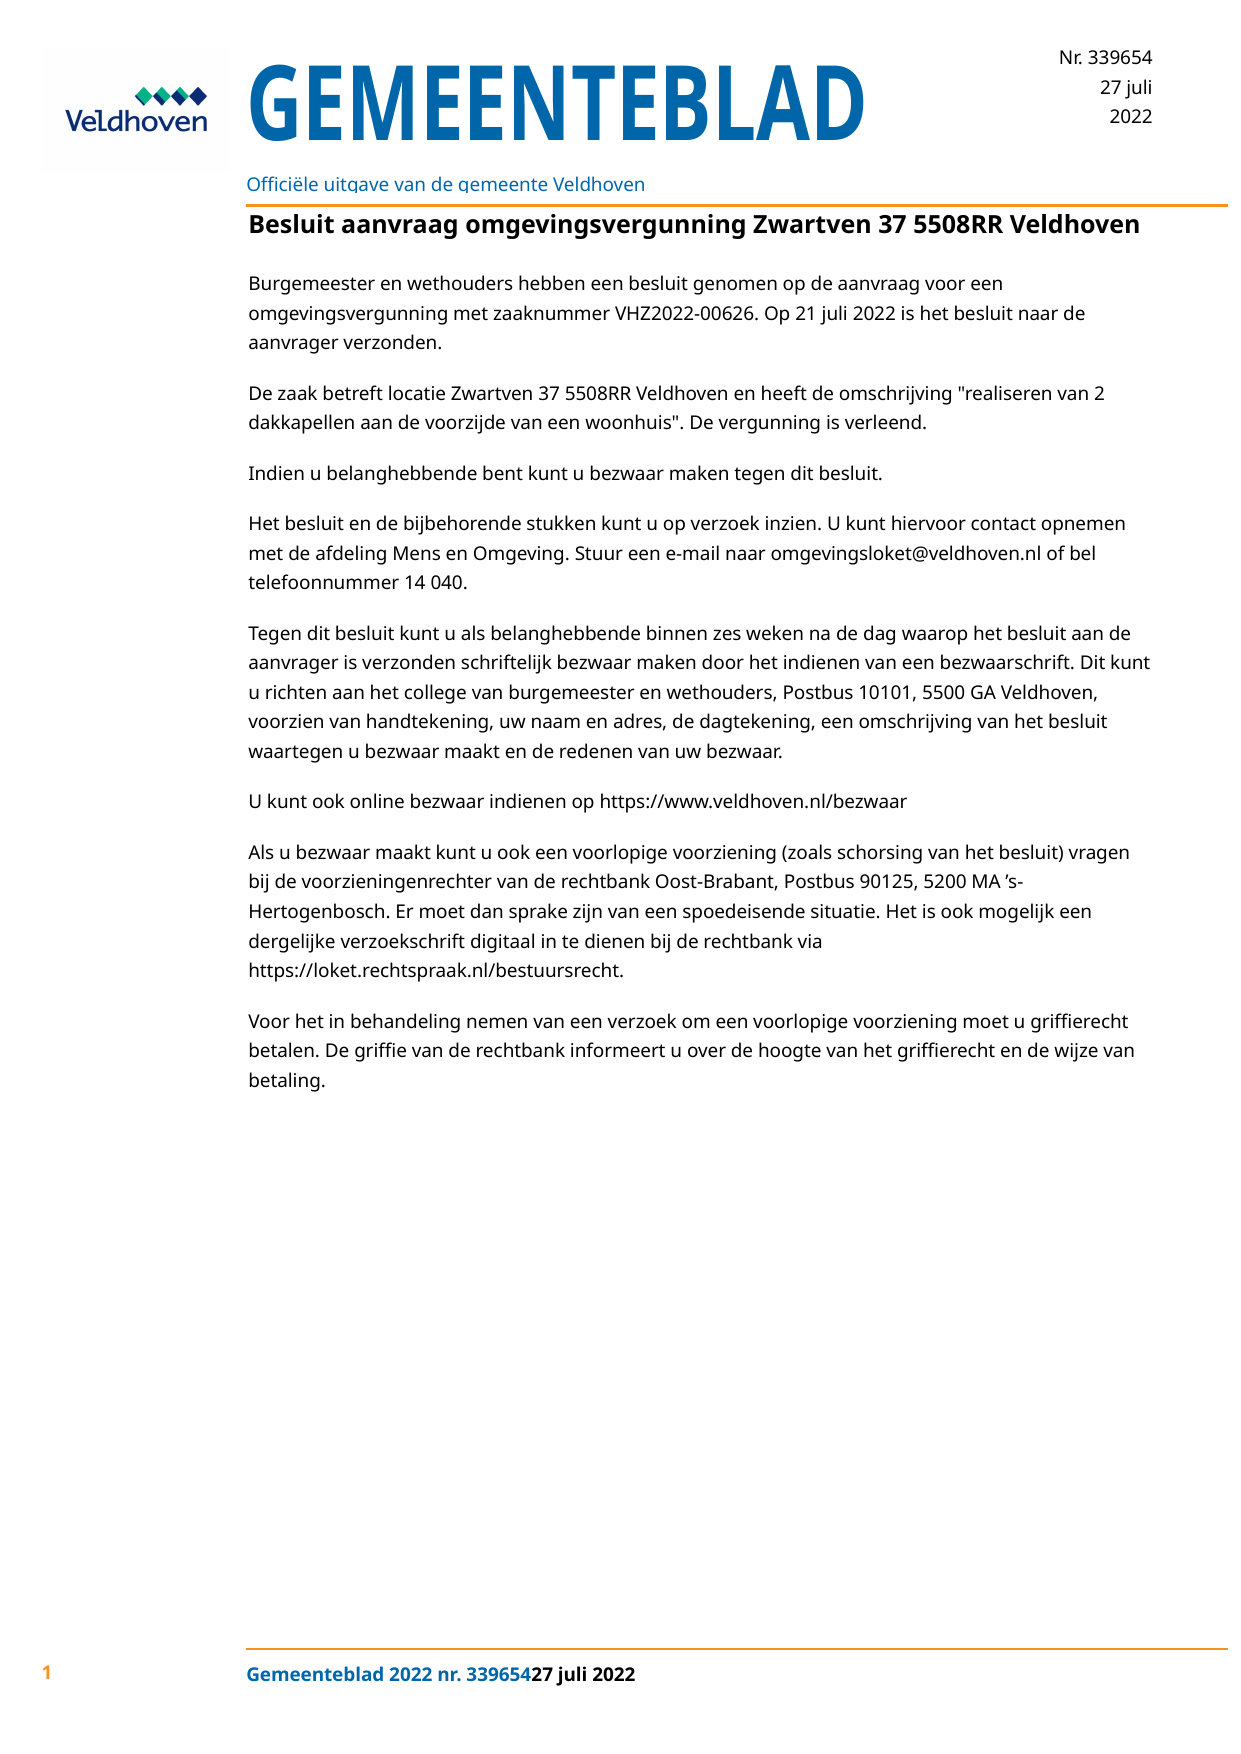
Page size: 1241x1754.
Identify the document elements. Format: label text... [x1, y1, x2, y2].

text U kunt ook online bezwaar indienen op https://www.veldhoven.nl/bezwaar [248, 789, 1152, 814]
text Burgemeester en wethouders hebben een besluit genomen op de aanvraag voor een omgevingsvergunning met zaaknummer VHZ2022-00626. Op 21 juli 2022 is het besluit naar de aanvrager verzonden. [248, 270, 1152, 355]
text Tegen dit besluit kunt u als belanghebbende binnen zes weken na de dag waarop het besluit aan de aanvrager is verzonden schriftelijk bezwaar maken door het indienen van een bezwaarschrift. Dit kunt u richten aan het college van burgemeester en wethouders, Postbus 10101, 5500 GA Veldhoven, voorzien van handtekening, uw naam en adres, de dagtekening, een omschrijving van het besluit waartegen u bezwaar maakt en de redenen van uw bezwaar. [248, 620, 1152, 764]
text Het besluit en de bijbehorende stukken kunt u op verzoek inzien. U kunt hiervoor contact opnemen met de afdeling Mens en Omgeving. Stuur een e-mail naar omgevingsloket@veldhoven.nl of bel telefoonnummer 14 040. [248, 510, 1152, 595]
text Als u bezwaar maakt kunt u ook een voorlopige voorziening (zoals schorsing van het besluit) vragen bij de voorzieningenrechter van de rechtbank Oost-Brabant, Postbus 90125, 5200 MA ’s-Hertogenbosch. Er moet dan sprake zijn van een spoedeisende situatie. Het is ook mogelijk een dergelijke verzoekschrift digitaal in te dienen bij de rechtbank via https://loket.rechtspraak.nl/bestuursrecht. [248, 839, 1152, 983]
text Besluit aanvraag omgevingsvergunning Zwartven 37 5508RR Veldhoven [248, 207, 1152, 241]
text De zaak betreft locatie Zwartven 37 5508RR Veldhoven en heeft de omschrijving "realiseren van 2 dakkapellen aan de voorzijde van een woonhuis". De vergunning is verleend. [248, 380, 1152, 435]
text Indien u belanghebbende bent kunt u bezwaar maken tegen dit besluit. [248, 460, 1152, 486]
text Voor het in behandeling nemen van een verzoek om een voorlopige voorziening moet u griffierecht betalen. De griffie van de rechtbank informeert u over de hoogte van het griffierecht en de wijze van betaling. [248, 1008, 1152, 1093]
picture [41, 47, 231, 172]
